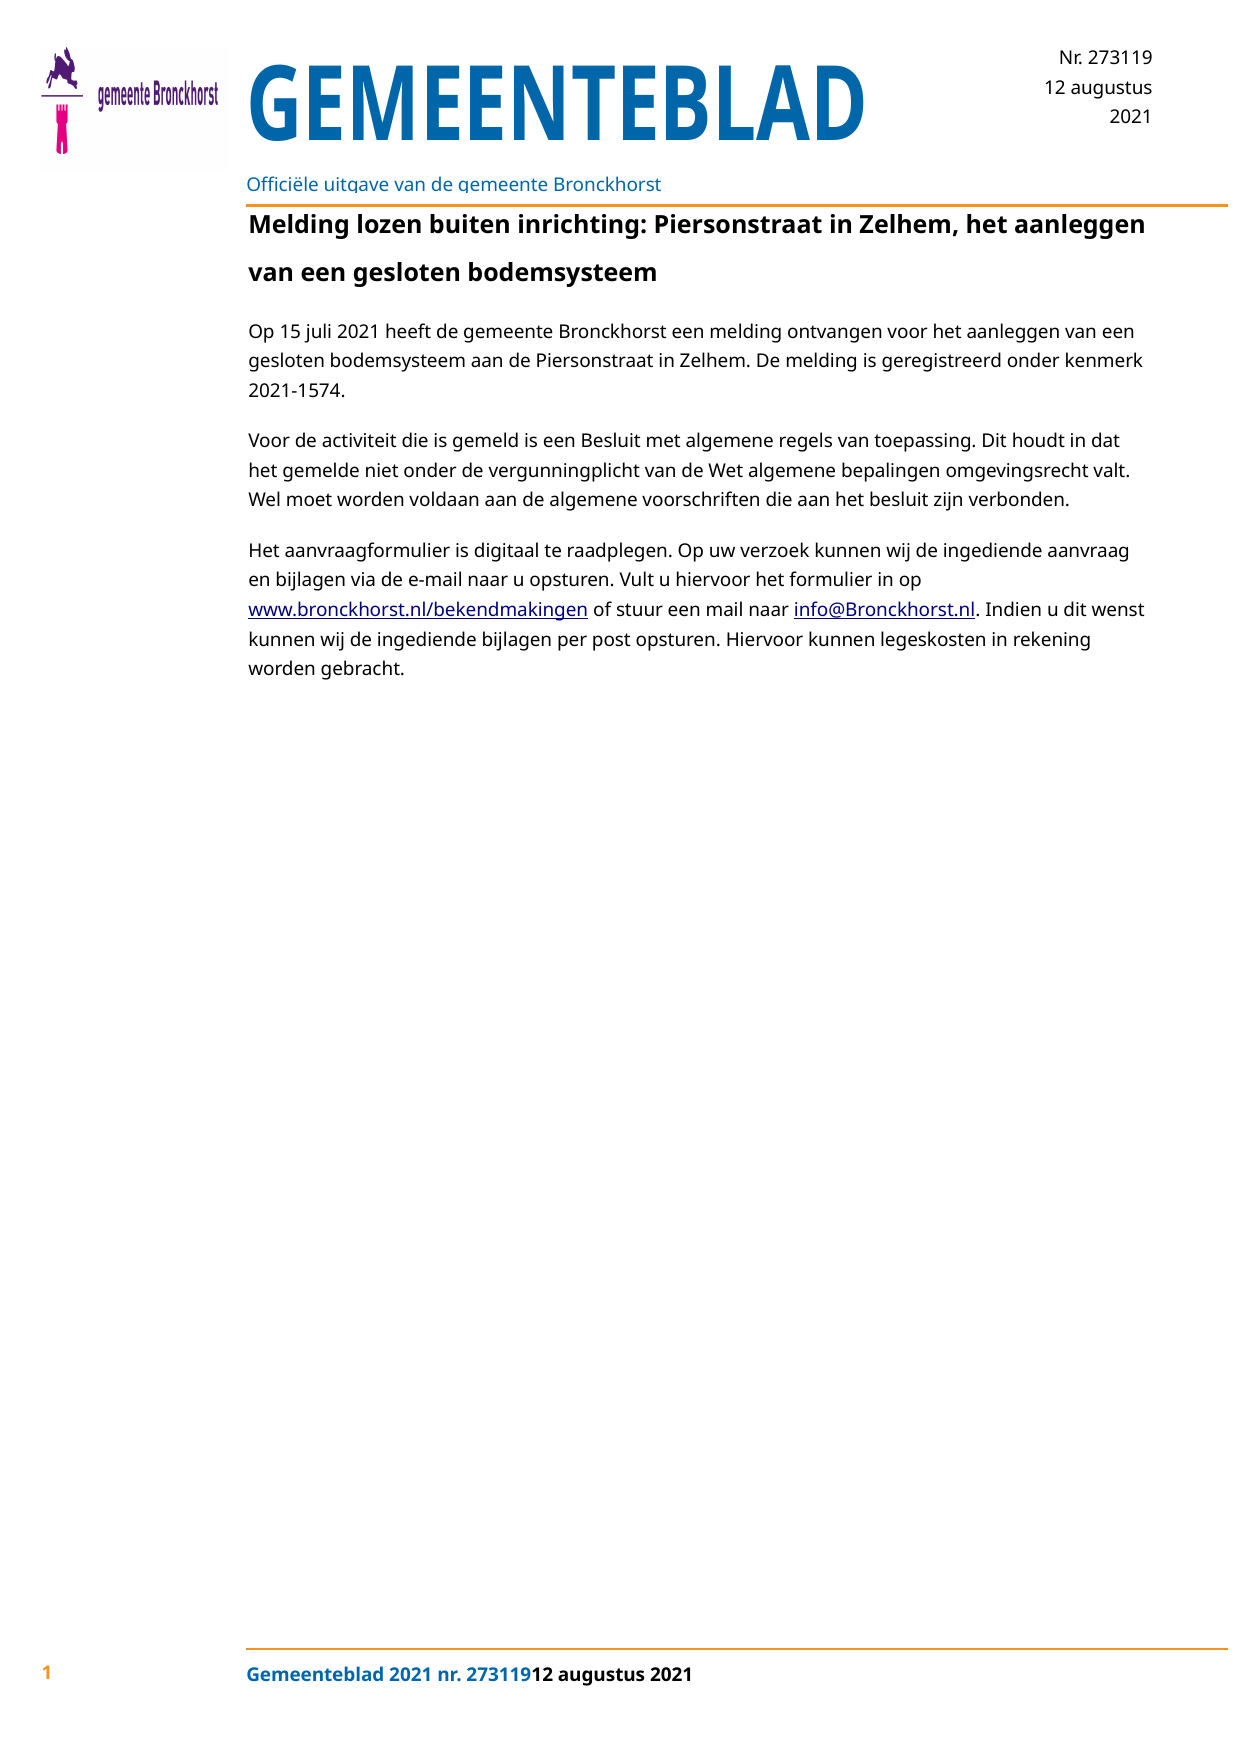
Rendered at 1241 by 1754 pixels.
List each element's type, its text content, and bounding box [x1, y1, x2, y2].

text Op 15 juli 2021 heeft de gemeente Bronckhorst een melding ontvangen voor het aanleggen van een gesloten bodemsysteem aan de Piersonstraat in Zelhem. De melding is geregistreerd onder kenmerk 2021-1574. [248, 318, 1152, 403]
picture [41, 47, 231, 172]
text Voor de activiteit die is gemeld is een Besluit met algemene regels van toepassing. Dit houdt in dat het gemelde niet onder de vergunningplicht van de Wet algemene bepalingen omgevingsrecht valt. Wel moet worden voldaan aan de algemene voorschriften die aan het besluit zijn verbonden. [248, 427, 1152, 512]
text Het aanvraagformulier is digitaal te raadplegen. Op uw verzoek kunnen wij de ingediende aanvraag en bijlagen via de e-mail naar u opsturen. Vult u hiervoor het formulier in op www.bronckhorst.nl/bekendmakingen of stuur een mail naar info@Bronckhorst.nl. Indien u dit wenst kunnen wij de ingediende bijlagen per post opsturen. Hiervoor kunnen legeskosten in rekening worden gebracht. [248, 537, 1152, 681]
text Melding lozen buiten inrichting: Piersonstraat in Zelhem, het aanleggen van een gesloten bodemsysteem [248, 207, 1152, 288]
